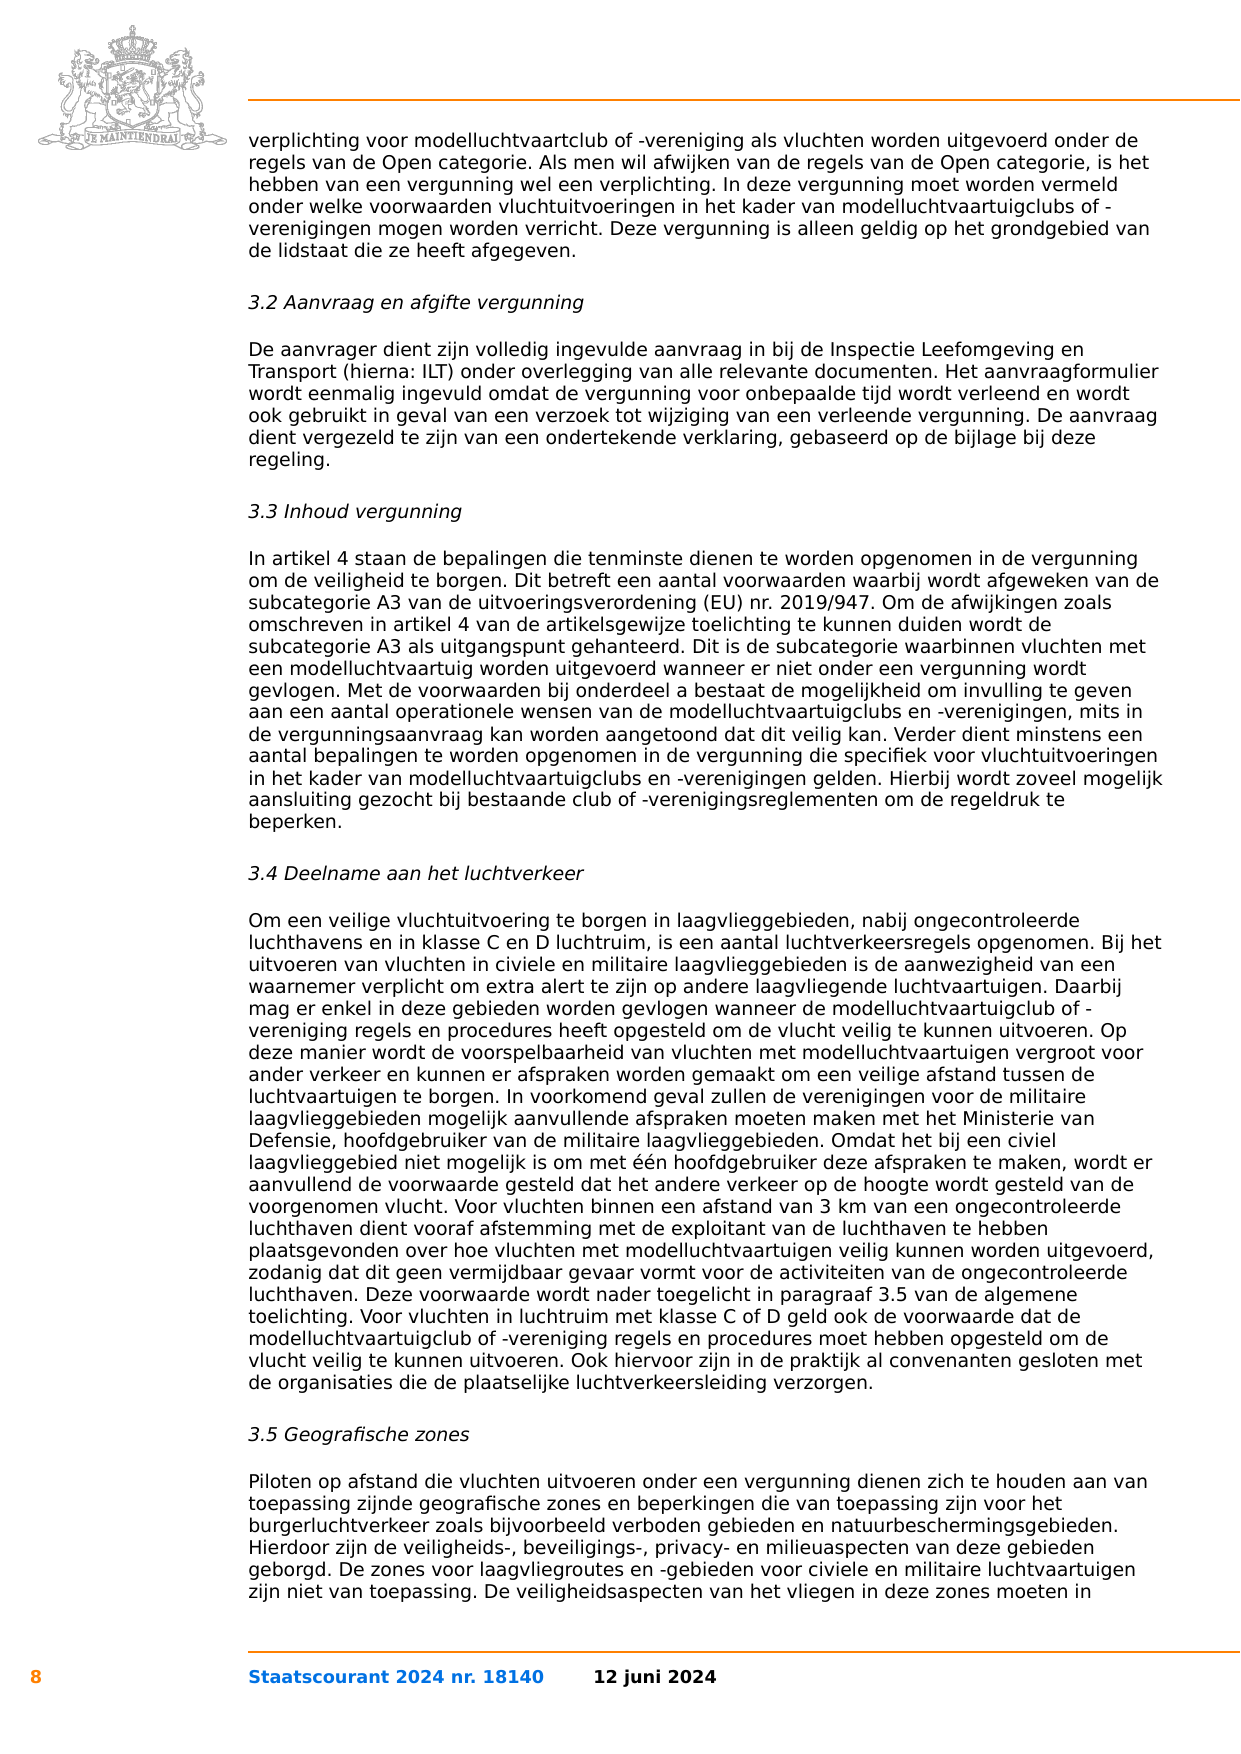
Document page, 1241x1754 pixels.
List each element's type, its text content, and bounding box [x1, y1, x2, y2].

text In artikel 4 staan de bepalingen die tenminste dienen te worden opgenomen in de vergunning om de veiligheid te borgen. Dit betreft een aantal voorwaarden waarbij wordt afgeweken van de subcategorie A3 van de uitvoeringsverordening (EU) nr. 2019/947. Om de afwijkingen zoals omschreven in artikel 4 van de artikelsgewijze toelichting te kunnen duiden wordt de subcategorie A3 als uitgangspunt gehanteerd. Dit is de subcategorie waarbinnen vluchten met een modelluchtvaartuig worden uitgevoerd wanneer er niet onder een vergunning wordt gevlogen. Met de voorwaarden bij onderdeel a bestaat de mogelijkheid om invulling te geven aan een aantal operationele wensen van de modelluchtvaartuigclubs en -verenigingen, mits in de vergunningsaanvraag kan worden aangetoond dat dit veilig kan. Verder dient minstens een aantal bepalingen te worden opgenomen in de vergunning die specifiek voor vluchtuitvoeringen in het kader van modelluchtvaartuigclubs en -verenigingen gelden. Hierbij wordt zoveel mogelijk aansluiting gezocht bij bestaande club of -verenigingsreglementen om de regeldruk te beperken. [248, 548, 1163, 833]
text De aanvrager dient zijn volledig ingevulde aanvraag in bij de Inspectie Leefomgeving en Transport (hierna: ILT) onder overlegging van alle relevante documenten. Het aanvraagformulier wordt eenmalig ingevuld omdat de vergunning voor onbepaalde tijd wordt verleend en wordt ook gebruikt in geval van een verzoek tot wijziging van een verleende vergunning. De aanvraag dient vergezeld te zijn van een ondertekende verklaring, gebaseerd op de bijlage bij deze regeling. [248, 339, 1163, 471]
subtitle 3.3 Inhoud vergunning [248, 501, 1163, 523]
text Piloten op afstand die vluchten uitvoeren onder een vergunning dienen zich te houden aan van toepassing zijnde geografische zones en beperkingen die van toepassing zijn voor het burgerluchtverkeer zoals bijvoorbeeld verboden gebieden en natuurbeschermingsgebieden. Hierdoor zijn de veiligheids-, beveiligings-, privacy- en milieuaspecten van deze gebieden geborgd. De zones voor laagvliegroutes en -gebieden voor civiele en militaire luchtvaartuigen zijn niet van toepassing. De veiligheidsaspecten van het vliegen in deze zones moeten in [248, 1471, 1163, 1603]
text verplichting voor modelluchtvaartclub of -vereniging als vluchten worden uitgevoerd onder de regels van de Open categorie. Als men wil afwijken van de regels van de Open categorie, is het hebben van een vergunning wel een verplichting. In deze vergunning moet worden vermeld onder welke voorwaarden vluchtuitvoeringen in het kader van modelluchtvaartuigclubs of -verenigingen mogen worden verricht. Deze vergunning is alleen geldig op het grondgebied van de lidstaat die ze heeft afgegeven. [248, 130, 1163, 262]
subtitle 3.5 Geografische zones [248, 1424, 1163, 1446]
subtitle 3.4 Deelname aan het luchtverkeer [248, 863, 1163, 885]
text Om een veilige vluchtuitvoering te borgen in laagvlieggebieden, nabij ongecontroleerde luchthavens en in klasse C en D luchtruim, is een aantal luchtverkeersregels opgenomen. Bij het uitvoeren van vluchten in civiele en militaire laagvlieggebieden is de aanwezigheid van een waarnemer verplicht om extra alert te zijn op andere laagvliegende luchtvaartuigen. Daarbij mag er enkel in deze gebieden worden gevlogen wanneer de modelluchtvaartuigclub of -vereniging regels en procedures heeft opgesteld om de vlucht veilig te kunnen uitvoeren. Op deze manier wordt de voorspelbaarheid van vluchten met modelluchtvaartuigen vergroot voor ander verkeer en kunnen er afspraken worden gemaakt om een veilige afstand tussen de luchtvaartuigen te borgen. In voorkomend geval zullen de verenigingen voor de militaire laagvlieggebieden mogelijk aanvullende afspraken moeten maken met het Ministerie van Defensie, hoofdgebruiker van de militaire laagvlieggebieden. Omdat het bij een civiel laagvlieggebied niet mogelijk is om met één hoofdgebruiker deze afspraken te maken, wordt er aanvullend de voorwaarde gesteld dat het andere verkeer op de hoogte wordt gesteld van de voorgenomen vlucht. Voor vluchten binnen een afstand van 3 km van een ongecontroleerde luchthaven dient vooraf afstemming met de exploitant van de luchthaven te hebben plaatsgevonden over hoe vluchten met modelluchtvaartuigen veilig kunnen worden uitgevoerd, zodanig dat dit geen vermijdbaar gevaar vormt voor de activiteiten van de ongecontroleerde luchthaven. Deze voorwaarde wordt nader toegelicht in paragraaf 3.5 van de algemene toelichting. Voor vluchten in luchtruim met klasse C of D geld ook de voorwaarde dat de modelluchtvaartuigclub of -vereniging regels en procedures moet hebben opgesteld om de vlucht veilig te kunnen uitvoeren. Ook hiervoor zijn in de praktijk al convenanten gesloten met de organisaties die de plaatselijke luchtverkeersleiding verzorgen. [248, 910, 1163, 1394]
subtitle 3.2 Aanvraag en afgifte vergunning [248, 292, 1163, 314]
picture [38, 25, 227, 150]
